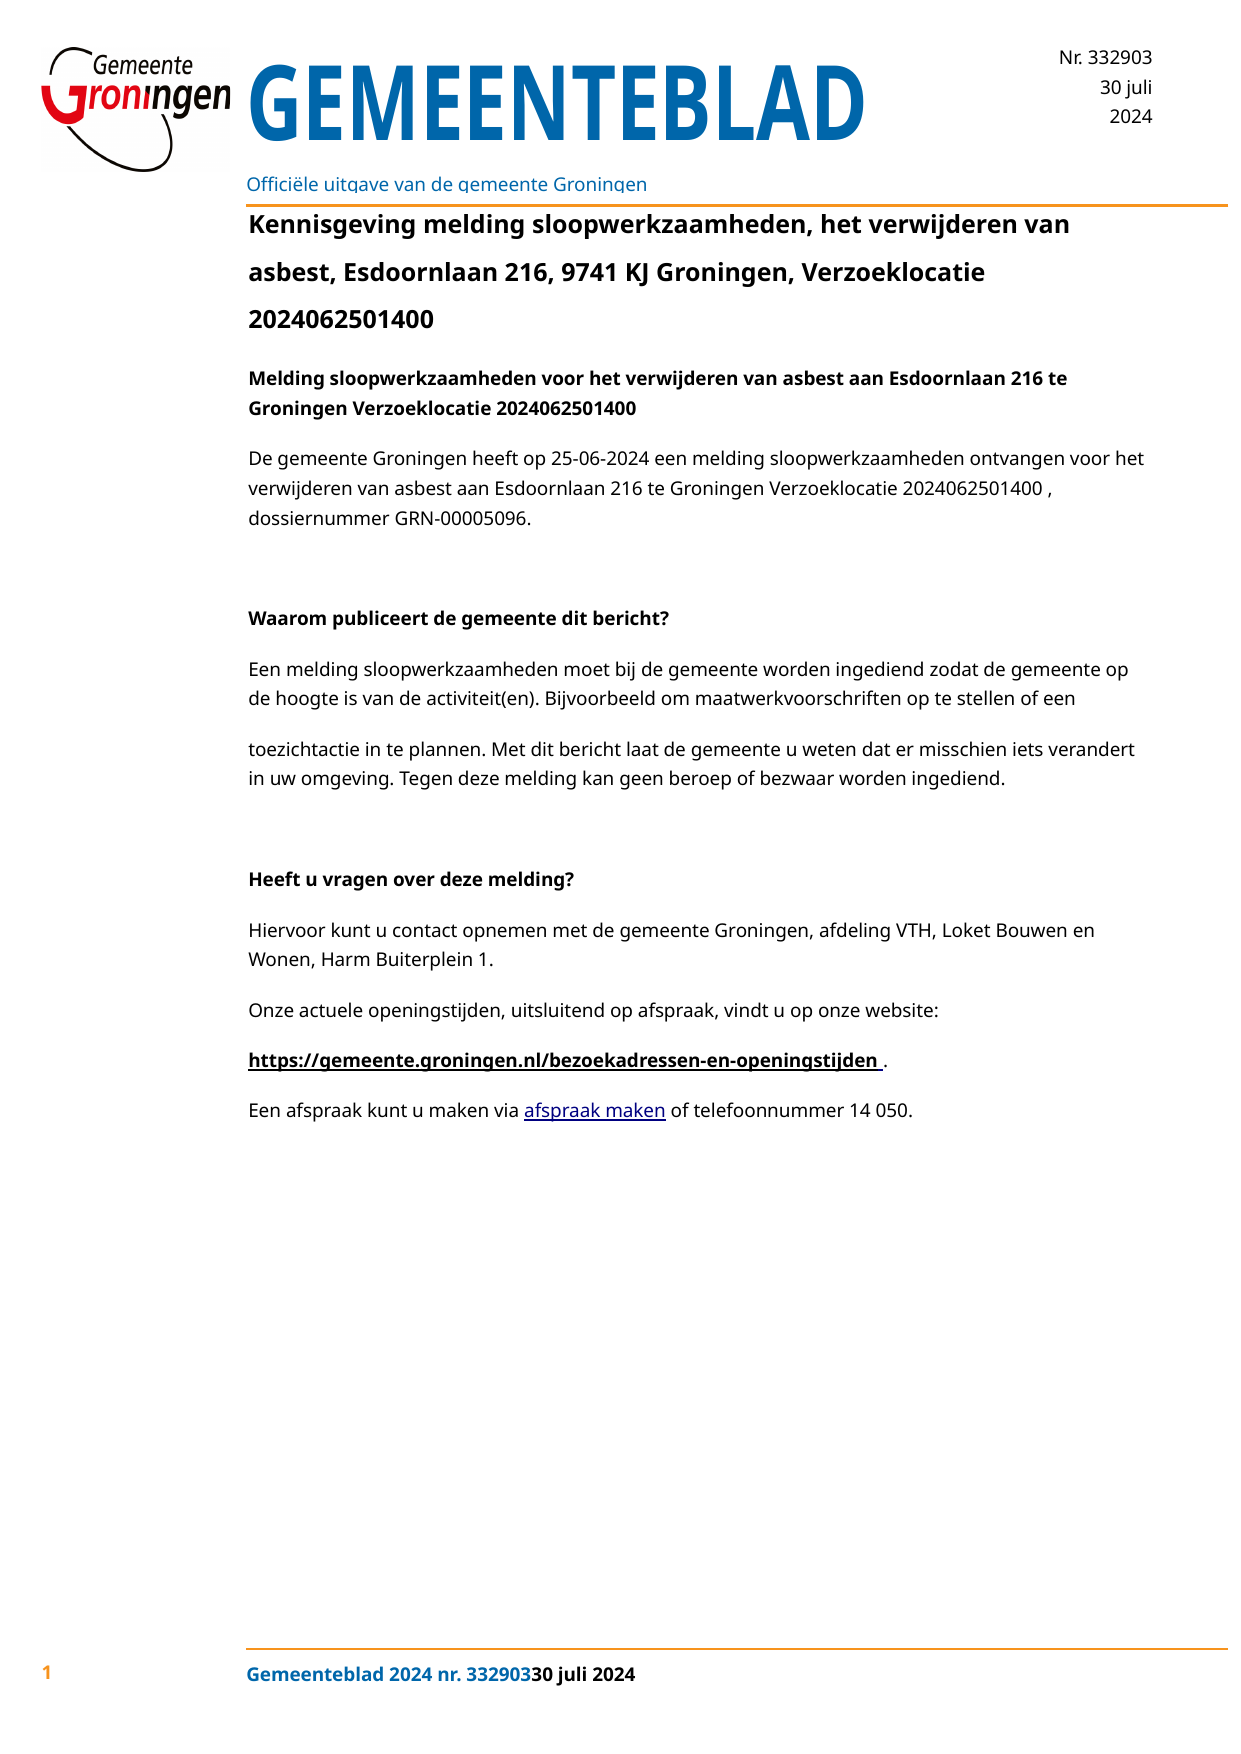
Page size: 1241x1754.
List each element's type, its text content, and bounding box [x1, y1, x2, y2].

text Heeft u vragen over deze melding? [248, 866, 1152, 892]
text toezichtactie in te plannen. Met dit bericht laat de gemeente u weten dat er misschien iets verandert in uw omgeving. Tegen deze melding kan geen beroep of bezwaar worden ingediend. [248, 736, 1152, 791]
picture [41, 47, 231, 172]
text Waarom publiceert de gemeente dit bericht? [248, 606, 1152, 631]
text Een melding sloopwerkzaamheden moet bij de gemeente worden ingediend zodat de gemeente op de hoogte is van de activiteit(en). Bijvoorbeeld om maatwerkvoorschriften op te stellen of een [248, 656, 1152, 711]
text De gemeente Groningen heeft op 25-06-2024 een melding sloopwerkzaamheden ontvangen voor het verwijderen van asbest aan Esdoornlaan 216 te Groningen Verzoeklocatie 2024062501400 , dossiernummer GRN-00005096. [248, 446, 1152, 530]
text Kennisgeving melding sloopwerkzaamheden, het verwijderen van asbest, Esdoornlaan 216, 9741 KJ Groningen, Verzoeklocatie 2024062501400 [248, 207, 1152, 336]
text Onze actuele openingstijden, uitsluitend op afspraak, vindt u op onze website: [248, 997, 1152, 1022]
text Hiervoor kunt u contact opnemen met de gemeente Groningen, afdeling VTH, Loket Bouwen en Wonen, Harm Buiterplein 1. [248, 917, 1152, 972]
text https://gemeente.groningen.nl/bezoekadressen-en-openingstijden . [248, 1047, 1152, 1073]
text Een afspraak kunt u maken via afspraak maken of telefoonnummer 14 050. [248, 1098, 1152, 1123]
text Melding sloopwerkzaamheden voor het verwijderen van asbest aan Esdoornlaan 216 te Groningen Verzoeklocatie 2024062501400 [248, 366, 1152, 421]
